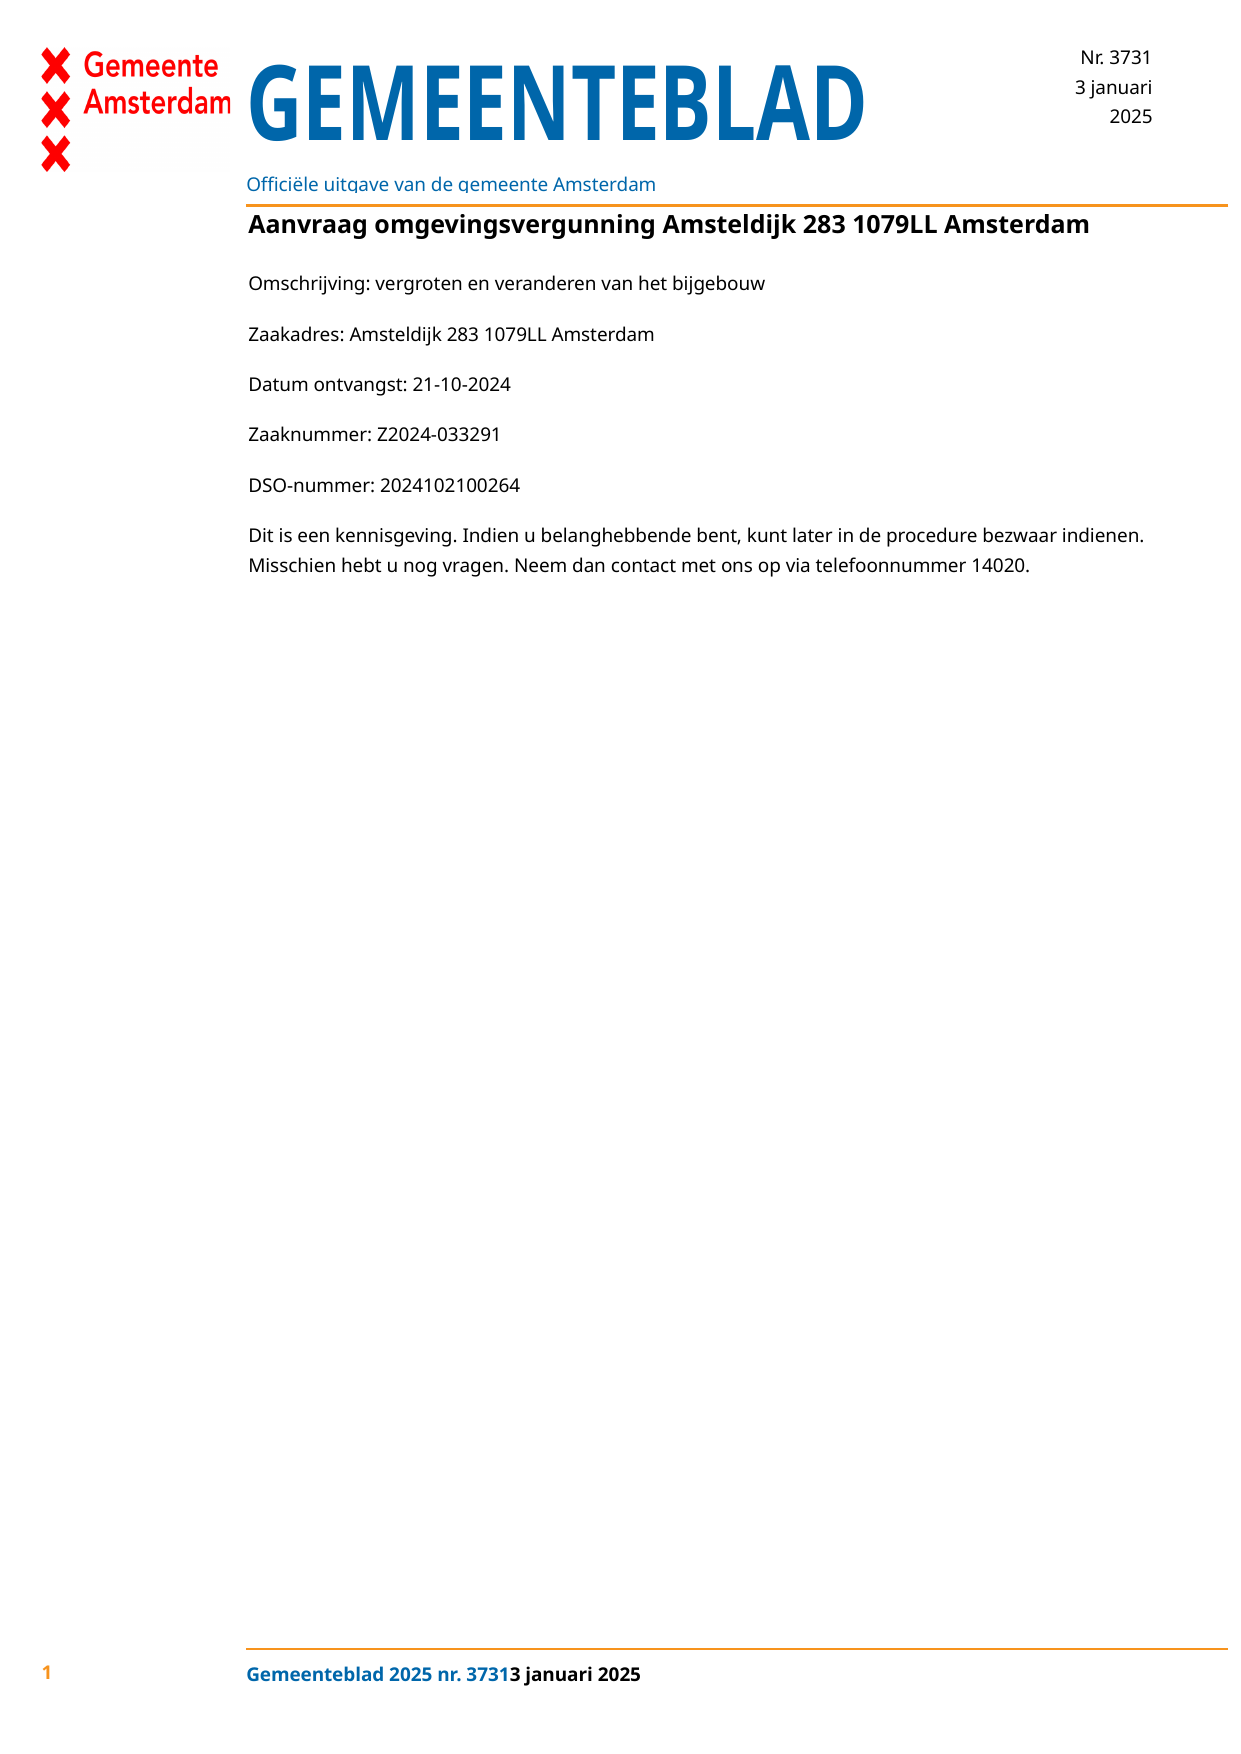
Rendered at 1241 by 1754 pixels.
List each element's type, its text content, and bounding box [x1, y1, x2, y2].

text Dit is een kennisgeving. Indien u belanghebbende bent, kunt later in de procedure bezwaar indienen. Misschien hebt u nog vragen. Neem dan contact met ons op via telefoonnummer 14020. [248, 522, 1152, 578]
text DSO-nummer: 2024102100264 [248, 472, 1152, 498]
text Zaakadres: Amsteldijk 283 1079LL Amsterdam [248, 321, 1152, 346]
text Datum ontvangst: 21-10-2024 [248, 371, 1152, 397]
picture [41, 47, 231, 172]
text Zaaknummer: Z2024-033291 [248, 422, 1152, 447]
text Omschrijving: vergroten en veranderen van het bijgebouw [248, 270, 1152, 296]
text Aanvraag omgevingsvergunning Amsteldijk 283 1079LL Amsterdam [248, 207, 1152, 241]
